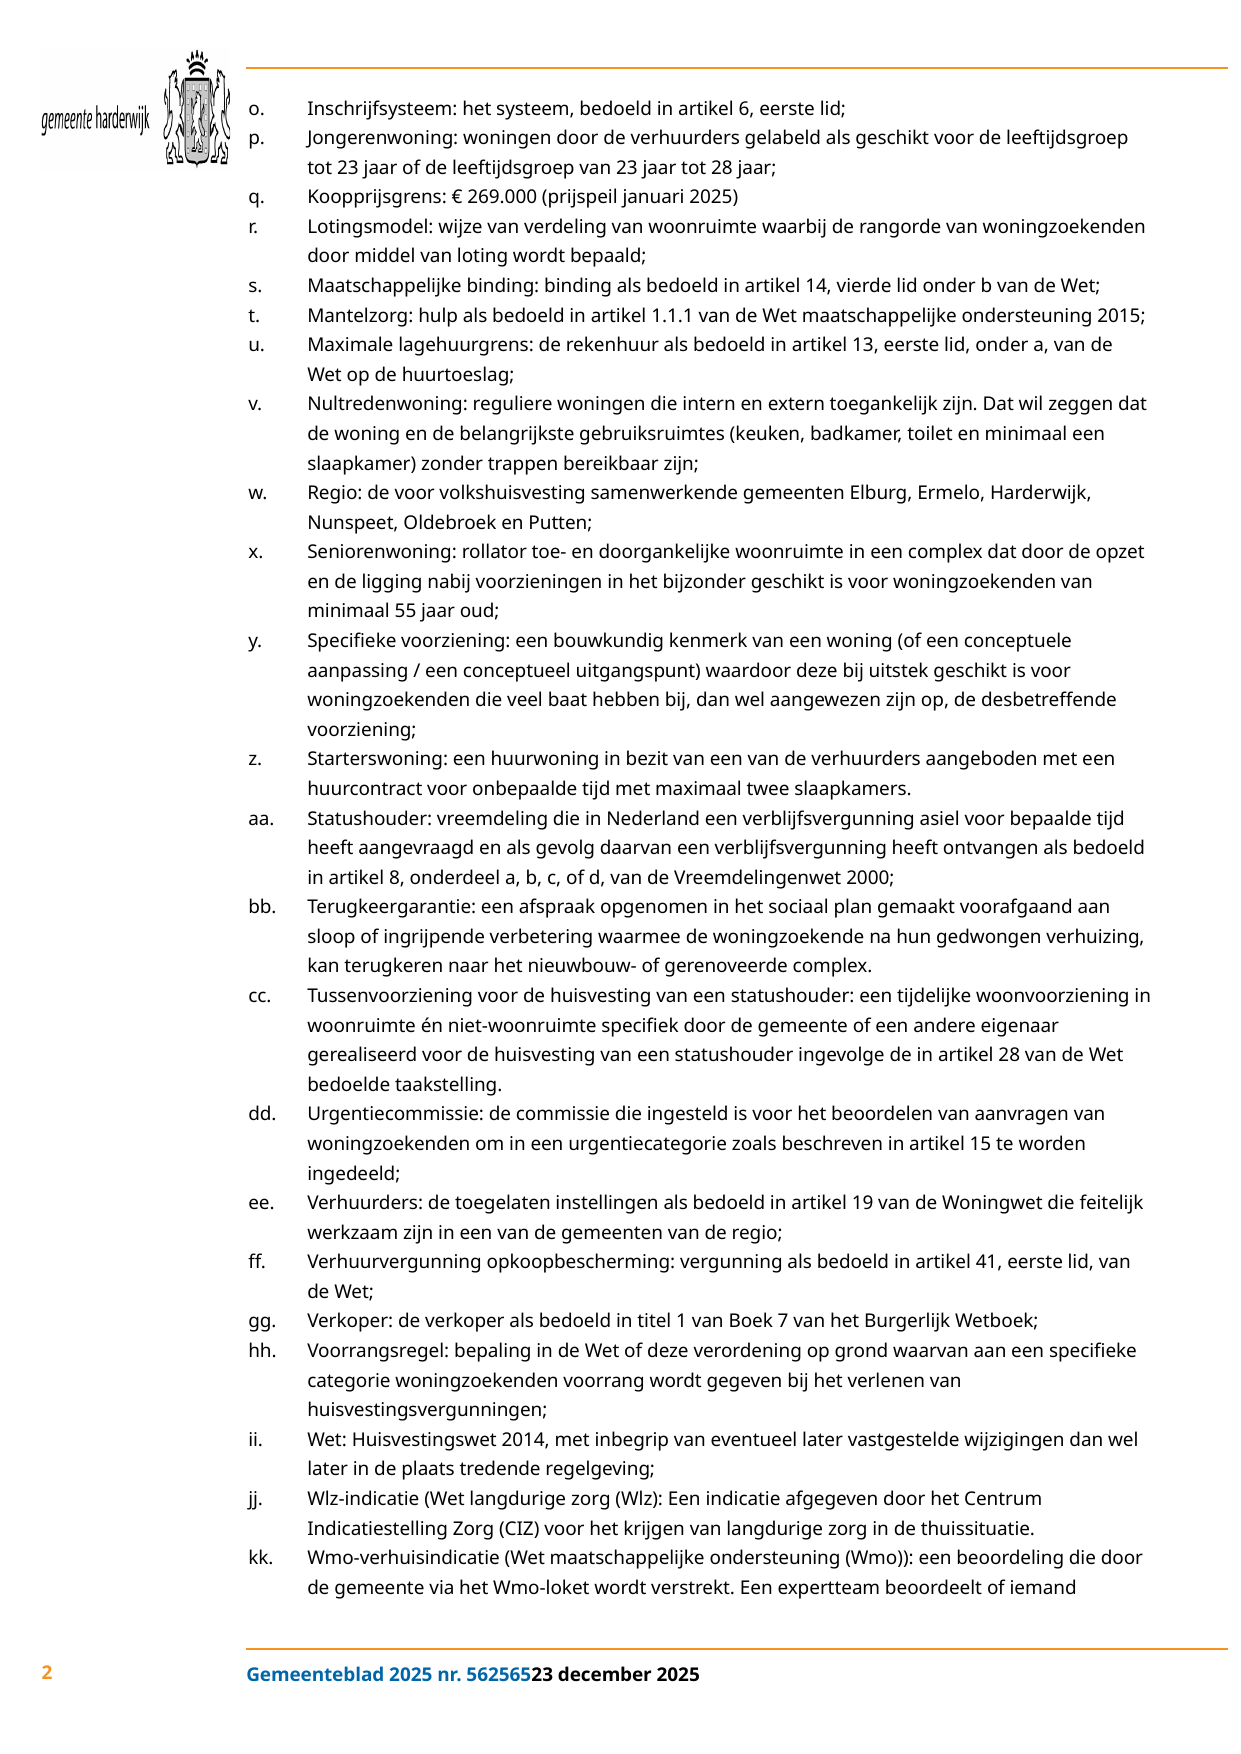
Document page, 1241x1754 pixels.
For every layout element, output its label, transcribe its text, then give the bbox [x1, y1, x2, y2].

picture [41, 47, 231, 172]
list Urgentiecommissie: de commissie die ingesteld is voor het beoordelen van aanvragen van woningzoekenden om in een urgentiecategorie zoals beschreven in artikel 15 te worden ingedeeld; [248, 1101, 1152, 1186]
list Regio: de voor volkshuisvesting samenwerkende gemeenten Elburg, Ermelo, Harderwijk, Nunspeet, Oldebroek en Putten; [248, 479, 1152, 535]
list Voorrangsregel: bepaling in de Wet of deze verordening op grond waarvan aan een specifieke categorie woningzoekenden voorrang wordt gegeven bij het verlenen van huisvestingsvergunningen; [248, 1337, 1152, 1422]
list Wet: Huisvestingswet 2014, met inbegrip van eventueel later vastgestelde wijzigingen dan wel later in de plaats tredende regelgeving; [248, 1426, 1152, 1481]
list Starterswoning: een huurwoning in bezit van een van de verhuurders aangeboden met een huurcontract voor onbepaalde tijd met maximaal twee slaapkamers. [248, 746, 1152, 801]
list Jongerenwoning: woningen door de verhuurders gelabeld als geschikt voor de leeftijdsgroep tot 23 jaar of de leeftijdsgroep van 23 jaar tot 28 jaar; [248, 124, 1152, 180]
list Nultredenwoning: reguliere woningen die intern en extern toegankelijk zijn. Dat wil zeggen dat de woning en de belangrijkste gebruiksruimtes (keuken, badkamer, toilet en minimaal een slaapkamer) zonder trappen bereikbaar zijn; [248, 391, 1152, 476]
list Mantelzorg: hulp als bedoeld in artikel 1.1.1 van de Wet maatschappelijke ondersteuning 2015; [248, 302, 1152, 328]
list Seniorenwoning: rollator toe- en doorgankelijke woonruimte in een complex dat door de opzet en de ligging nabij voorzieningen in het bijzonder geschikt is voor woningzoekenden van minimaal 55 jaar oud; [248, 538, 1152, 623]
list Verkoper: de verkoper als bedoeld in titel 1 van Boek 7 van het Burgerlijk Wetboek; [248, 1308, 1152, 1333]
list Statushouder: vreemdeling die in Nederland een verblijfsvergunning asiel voor bepaalde tijd heeft aangevraagd en als gevolg daarvan een verblijfsvergunning heeft ontvangen als bedoeld in artikel 8, onderdeel a, b, c, of d, van de Vreemdelingenwet 2000; [248, 805, 1152, 890]
list Specifieke voorziening: een bouwkundig kenmerk van een woning (of een conceptuele aanpassing / een conceptueel uitgangspunt) waardoor deze bij uitstek geschikt is voor woningzoekenden die veel baat hebben bij, dan wel aangewezen zijn op, de desbetreffende voorziening; [248, 627, 1152, 742]
list Maatschappelijke binding: binding als bedoeld in artikel 14, vierde lid onder b van de Wet; [248, 272, 1152, 298]
list Wmo-verhuisindicatie (Wet maatschappelijke ondersteuning (Wmo)): een beoordeling die door de gemeente via het Wmo-loket wordt verstrekt. Een expertteam beoordeelt of iemand [248, 1544, 1152, 1600]
list Tussenvoorziening voor de huisvesting van een statushouder: een tijdelijke woonvoorziening in woonruimte én niet-woonruimte specifiek door de gemeente of een andere eigenaar gerealiseerd voor de huisvesting van een statushouder ingevolge de in artikel 28 van de Wet bedoelde taakstelling. [248, 982, 1152, 1097]
list Terugkeergarantie: een afspraak opgenomen in het sociaal plan gemaakt voorafgaand aan sloop of ingrijpende verbetering waarmee de woningzoekende na hun gedwongen verhuizing, kan terugkeren naar het nieuwbouw- of gerenoveerde complex. [248, 893, 1152, 978]
list Maximale lagehuurgrens: de rekenhuur als bedoeld in artikel 13, eerste lid, onder a, van de Wet op de huurtoeslag; [248, 331, 1152, 387]
list Lotingsmodel: wijze van verdeling van woonruimte waarbij de rangorde van woningzoekenden door middel van loting wordt bepaald; [248, 213, 1152, 268]
list Koopprijsgrens: € 269.000 (prijspeil januari 2025) [248, 183, 1152, 209]
list Inschrijfsysteem: het systeem, bedoeld in artikel 6, eerste lid; [248, 95, 1152, 121]
list Verhuurvergunning opkoopbescherming: vergunning als bedoeld in artikel 41, eerste lid, van de Wet; [248, 1248, 1152, 1304]
list Verhuurders: de toegelaten instellingen als bedoeld in artikel 19 van de Woningwet die feitelijk werkzaam zijn in een van de gemeenten van de regio; [248, 1189, 1152, 1245]
list Wlz-indicatie (Wet langdurige zorg (Wlz): Een indicatie afgegeven door het Centrum Indicatiestelling Zorg (CIZ) voor het krijgen van langdurige zorg in de thuissituatie. [248, 1485, 1152, 1541]
